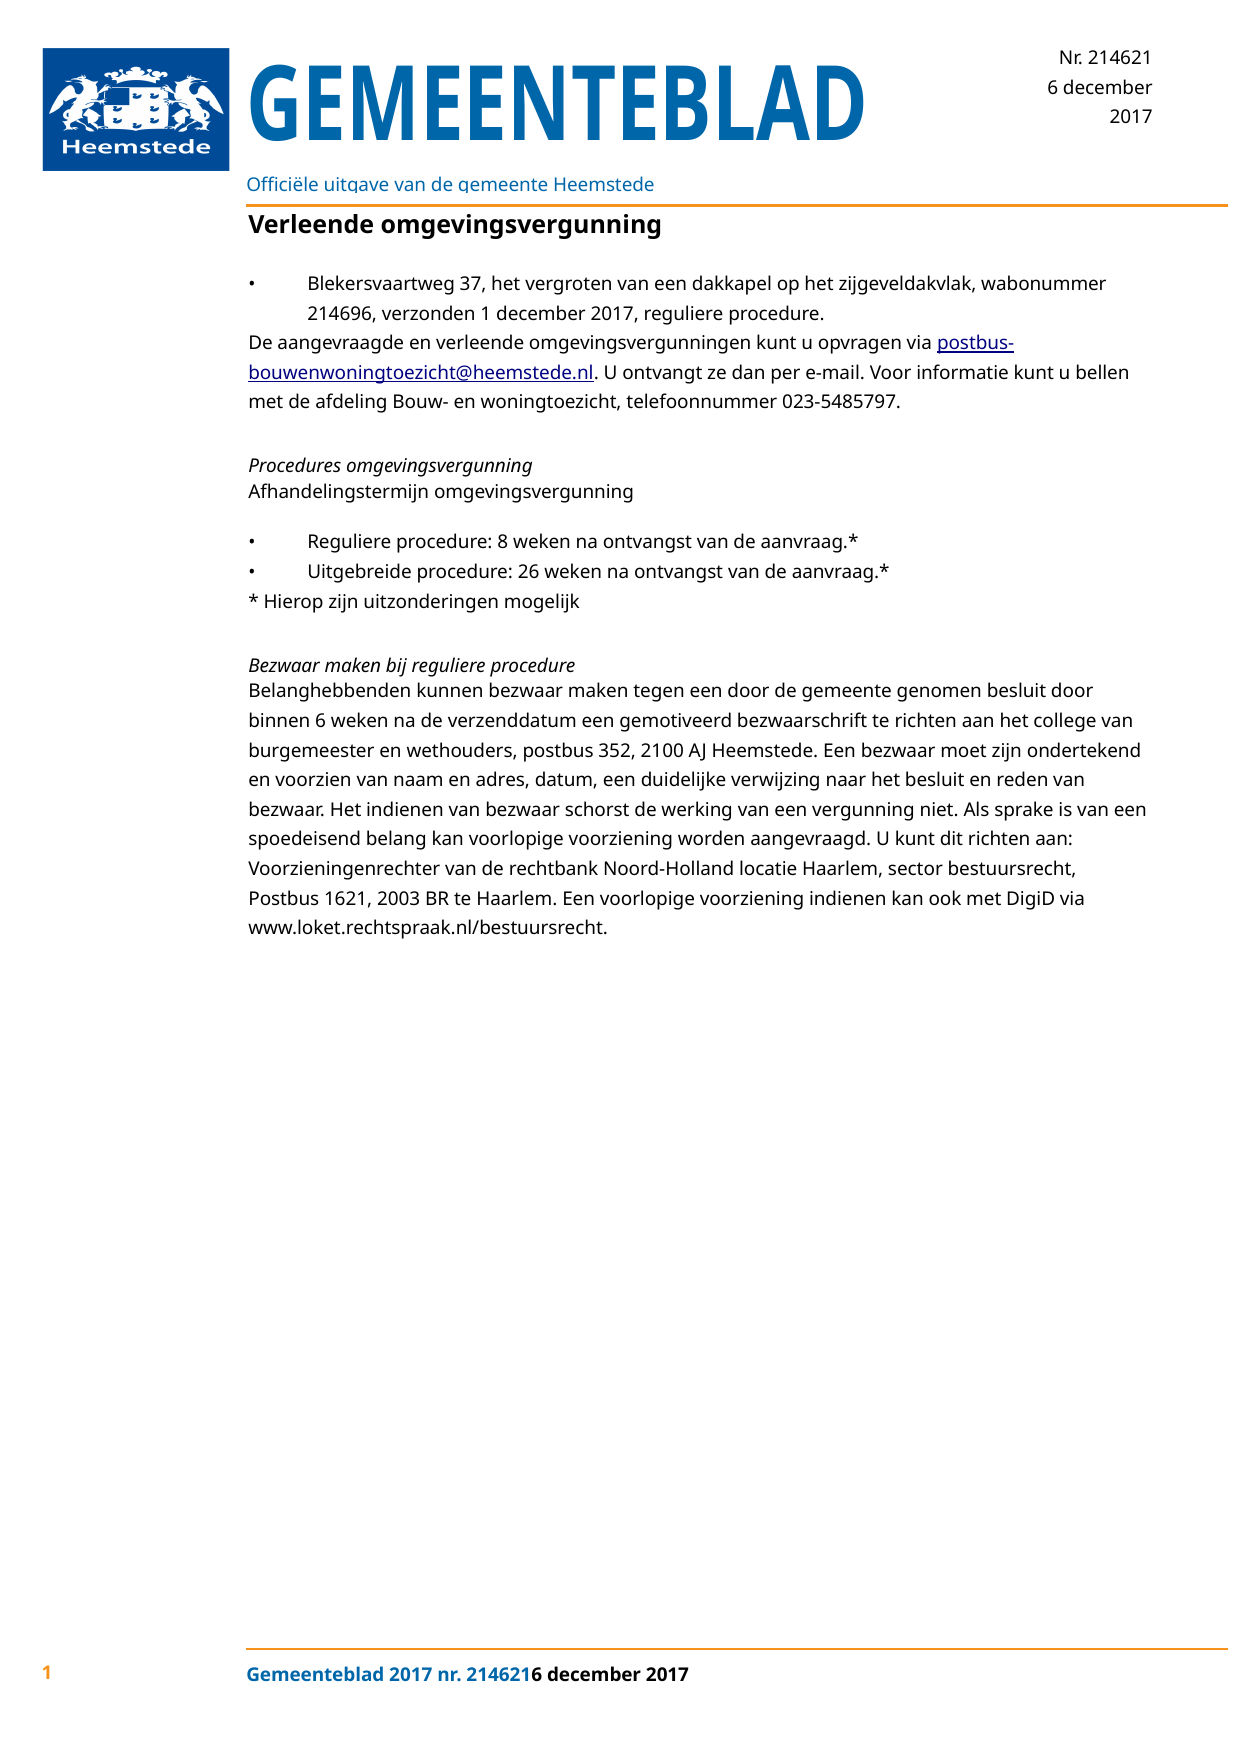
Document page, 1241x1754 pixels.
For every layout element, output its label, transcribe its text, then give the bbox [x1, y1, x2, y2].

text Bezwaar maken bij reguliere procedure [248, 652, 1152, 678]
text Belanghebbenden kunnen bezwaar maken tegen een door de gemeente genomen besluit door binnen 6 weken na de verzenddatum een gemotiveerd bezwaarschrift te richten aan het college van burgemeester en wethouders, postbus 352, 2100 AJ Heemstede. Een bezwaar moet zijn ondertekend en voorzien van naam en adres, datum, een duidelijke verwijzing naar het besluit en reden van bezwaar. Het indienen van bezwaar schorst de werking van een vergunning niet. Als sprake is van een spoedeisend belang kan voorlopige voorziening worden aangevraagd. U kunt dit richten aan: Voorzieningenrechter van de rechtbank Noord-Holland locatie Haarlem, sector bestuursrecht, Postbus 1621, 2003 BR te Haarlem. Een voorlopige voorziening indienen kan ook met DigiD via www.loket.rechtspraak.nl/bestuursrecht. [248, 678, 1152, 940]
list Reguliere procedure: 8 weken na ontvangst van de aanvraag.* [248, 529, 1152, 554]
text * Hierop zijn uitzonderingen mogelijk [248, 588, 1152, 614]
text Afhandelingstermijn omgevingsvergunning [248, 478, 1152, 504]
text De aangevraagde en verleende omgevingsvergunningen kunt u opvragen via postbus-bouwenwoningtoezicht@heemstede.nl. U ontvangt ze dan per e-mail. Voor informatie kunt u bellen met de afdeling Bouw- en woningtoezicht, telefoonnummer 023-5485797. [248, 329, 1152, 414]
list Blekersvaartweg 37, het vergroten van een dakkapel op het zijgeveldakvlak, wabonummer 214696, verzonden 1 december 2017, reguliere procedure. [248, 270, 1152, 326]
picture [41, 47, 231, 172]
text Procedures omgevingsvergunning [248, 453, 1152, 478]
list Uitgebreide procedure: 26 weken na ontvangst van de aanvraag.* [248, 558, 1152, 584]
text Verleende omgevingsvergunning [248, 207, 1152, 241]
